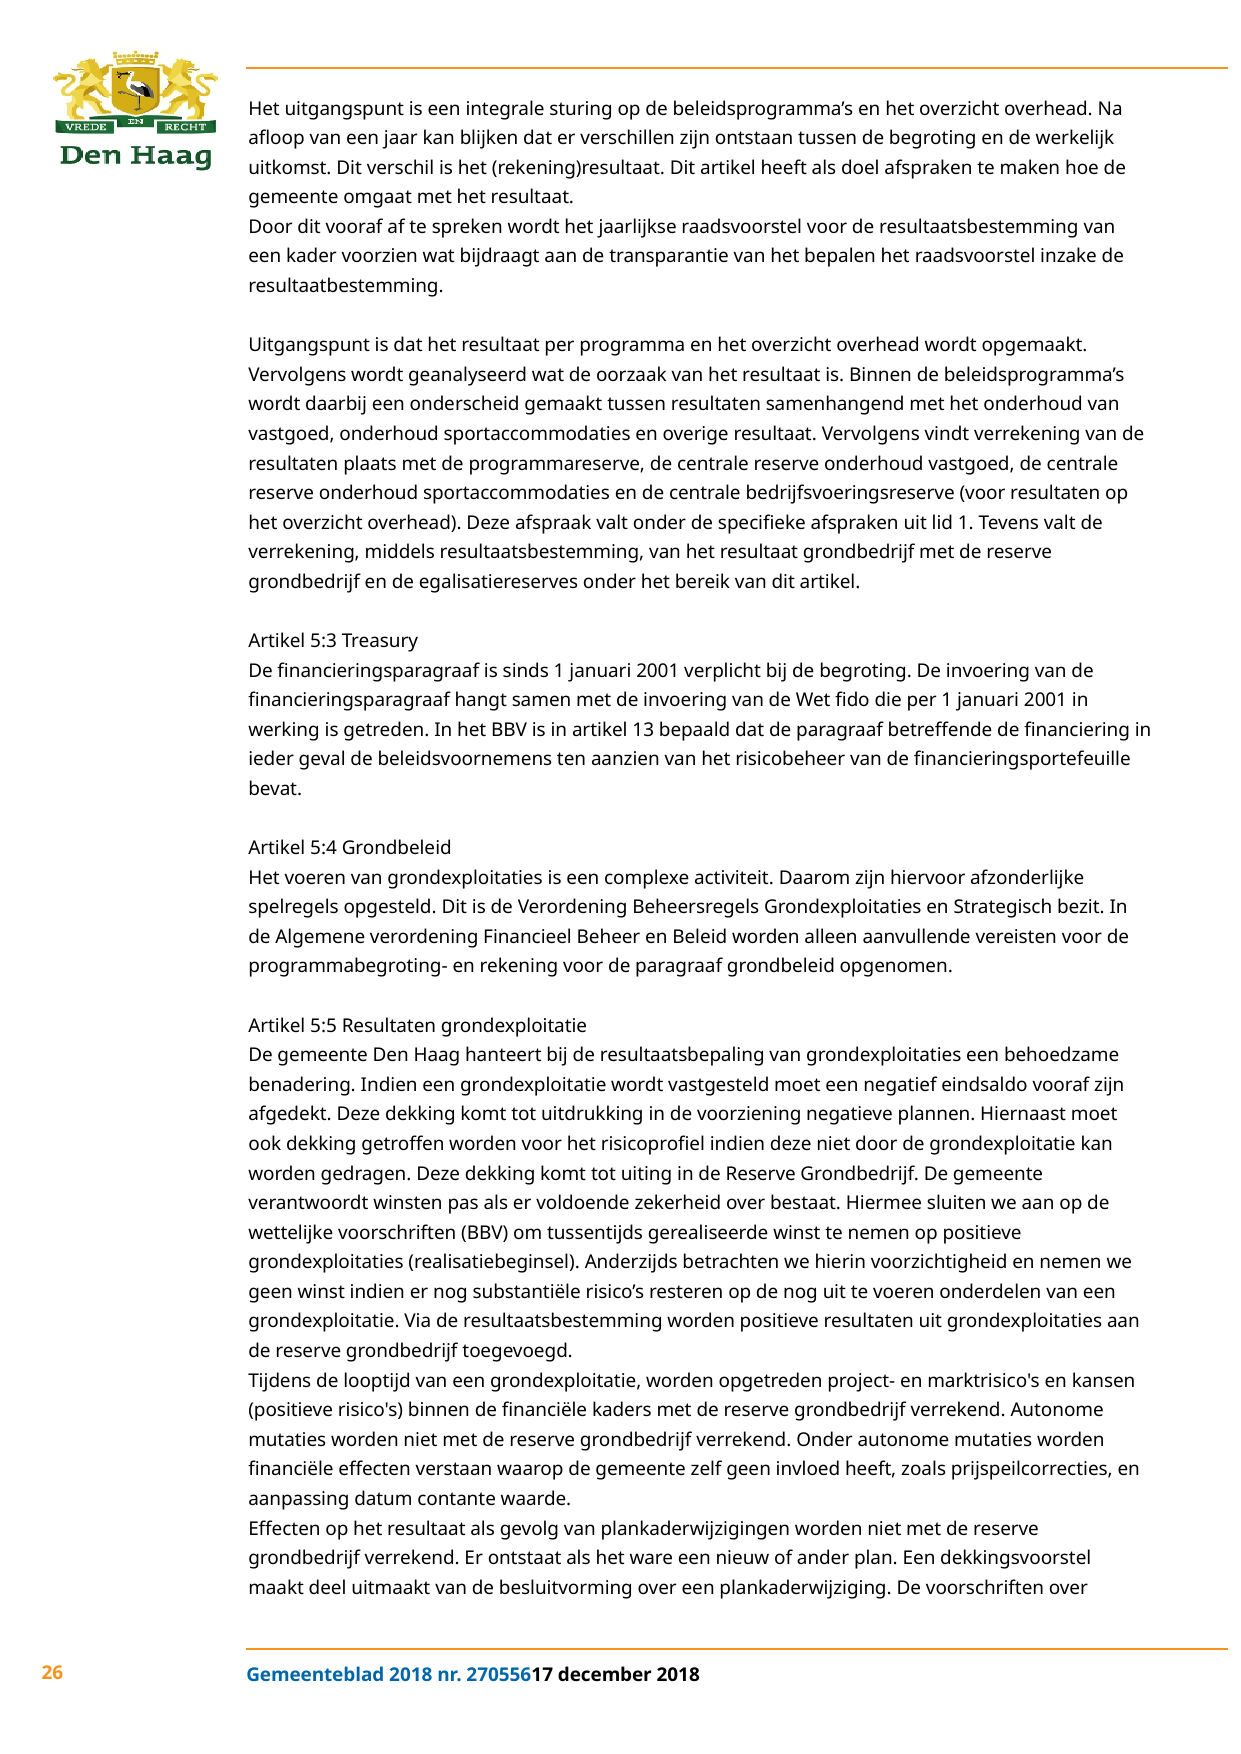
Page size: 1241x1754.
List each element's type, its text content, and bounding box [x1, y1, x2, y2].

text Artikel 5:4 Grondbeleid [248, 834, 1152, 860]
text Tijdens de looptijd van een grondexploitatie, worden opgetreden project- en marktrisico's en kansen (positieve risico's) binnen de financiële kaders met de reserve grondbedrijf verrekend. Autonome mutaties worden niet met de reserve grondbedrijf verrekend. Onder autonome mutaties worden financiële effecten verstaan waarop de gemeente zelf geen invloed heeft, zoals prijspeilcorrecties, en aanpassing datum contante waarde. [248, 1367, 1152, 1511]
text Het voeren van grondexploitaties is een complexe activiteit. Daarom zijn hiervoor afzonderlijke spelregels opgesteld. Dit is de Verordening Beheersregels Grondexploitaties en Strategisch bezit. In de Algemene verordening Financieel Beheer en Beleid worden alleen aanvullende vereisten voor de programmabegroting- en rekening voor de paragraaf grondbeleid opgenomen. [248, 864, 1152, 978]
text Uitgangspunt is dat het resultaat per programma en het overzicht overhead wordt opgemaakt. Vervolgens wordt geanalyseerd wat de oorzaak van het resultaat is. Binnen de beleidsprogramma’s wordt daarbij een onderscheid gemaakt tussen resultaten samenhangend met het onderhoud van vastgoed, onderhoud sportaccommodaties en overige resultaat. Vervolgens vindt verrekening van de resultaten plaats met de programmareserve, de centrale reserve onderhoud vastgoed, de centrale reserve onderhoud sportaccommodaties en de centrale bedrijfsvoeringsreserve (voor resultaten op het overzicht overhead). Deze afspraak valt onder de specifieke afspraken uit lid 1. Tevens valt de verrekening, middels resultaatsbestemming, van het resultaat grondbedrijf met de reserve grondbedrijf en de egalisatiereserves onder het bereik van dit artikel. [248, 331, 1152, 594]
text Artikel 5:3 Treasury [248, 627, 1152, 653]
text Artikel 5:5 Resultaten grondexploitatie [248, 1012, 1152, 1038]
text Het uitgangspunt is een integrale sturing op de beleidsprogramma’s en het overzicht overhead. Na afloop van een jaar kan blijken dat er verschillen zijn ontstaan tussen de begroting en de werkelijk uitkomst. Dit verschil is het (rekening)resultaat. Dit artikel heeft als doel afspraken te maken hoe de gemeente omgaat met het resultaat. [248, 95, 1152, 209]
text Effecten op het resultaat als gevolg van plankaderwijzigingen worden niet met de reserve grondbedrijf verrekend. Er ontstaat als het ware een nieuw of ander plan. Een dekkingsvoorstel maakt deel uitmaakt van de besluitvorming over een plankaderwijziging. De voorschriften over [248, 1515, 1152, 1600]
text De financieringsparagraaf is sinds 1 januari 2001 verplicht bij de begroting. De invoering van de [248, 657, 1152, 683]
picture [41, 47, 231, 172]
text De gemeente Den Haag hanteert bij de resultaatsbepaling van grondexploitaties een behoedzame benadering. Indien een grondexploitatie wordt vastgesteld moet een negatief eindsaldo vooraf zijn afgedekt. Deze dekking komt tot uitdrukking in de voorziening negatieve plannen. Hiernaast moet ook dekking getroffen worden voor het risicoprofiel indien deze niet door de grondexploitatie kan worden gedragen. Deze dekking komt tot uiting in de Reserve Grondbedrijf. De gemeente verantwoordt winsten pas als er voldoende zekerheid over bestaat. Hiermee sluiten we aan op de wettelijke voorschriften (BBV) om tussentijds gerealiseerde winst te nemen op positieve grondexploitaties (realisatiebeginsel). Anderzijds betrachten we hierin voorzichtigheid en nemen we geen winst indien er nog substantiële risico’s resteren op de nog uit te voeren onderdelen van een grondexploitatie. Via de resultaatsbestemming worden positieve resultaten uit grondexploitaties aan de reserve grondbedrijf toegevoegd. [248, 1041, 1152, 1363]
text financieringsparagraaf hangt samen met de invoering van de Wet fido die per 1 januari 2001 in werking is getreden. In het BBV is in artikel 13 bepaald dat de paragraaf betreffende de financiering in ieder geval de beleidsvoornemens ten aanzien van het risicobeheer van de financieringsportefeuille bevat. [248, 686, 1152, 801]
text Door dit vooraf af te spreken wordt het jaarlijkse raadsvoorstel voor de resultaatsbestemming van een kader voorzien wat bijdraagt aan de transparantie van het bepalen het raadsvoorstel inzake de resultaatbestemming. [248, 213, 1152, 298]
